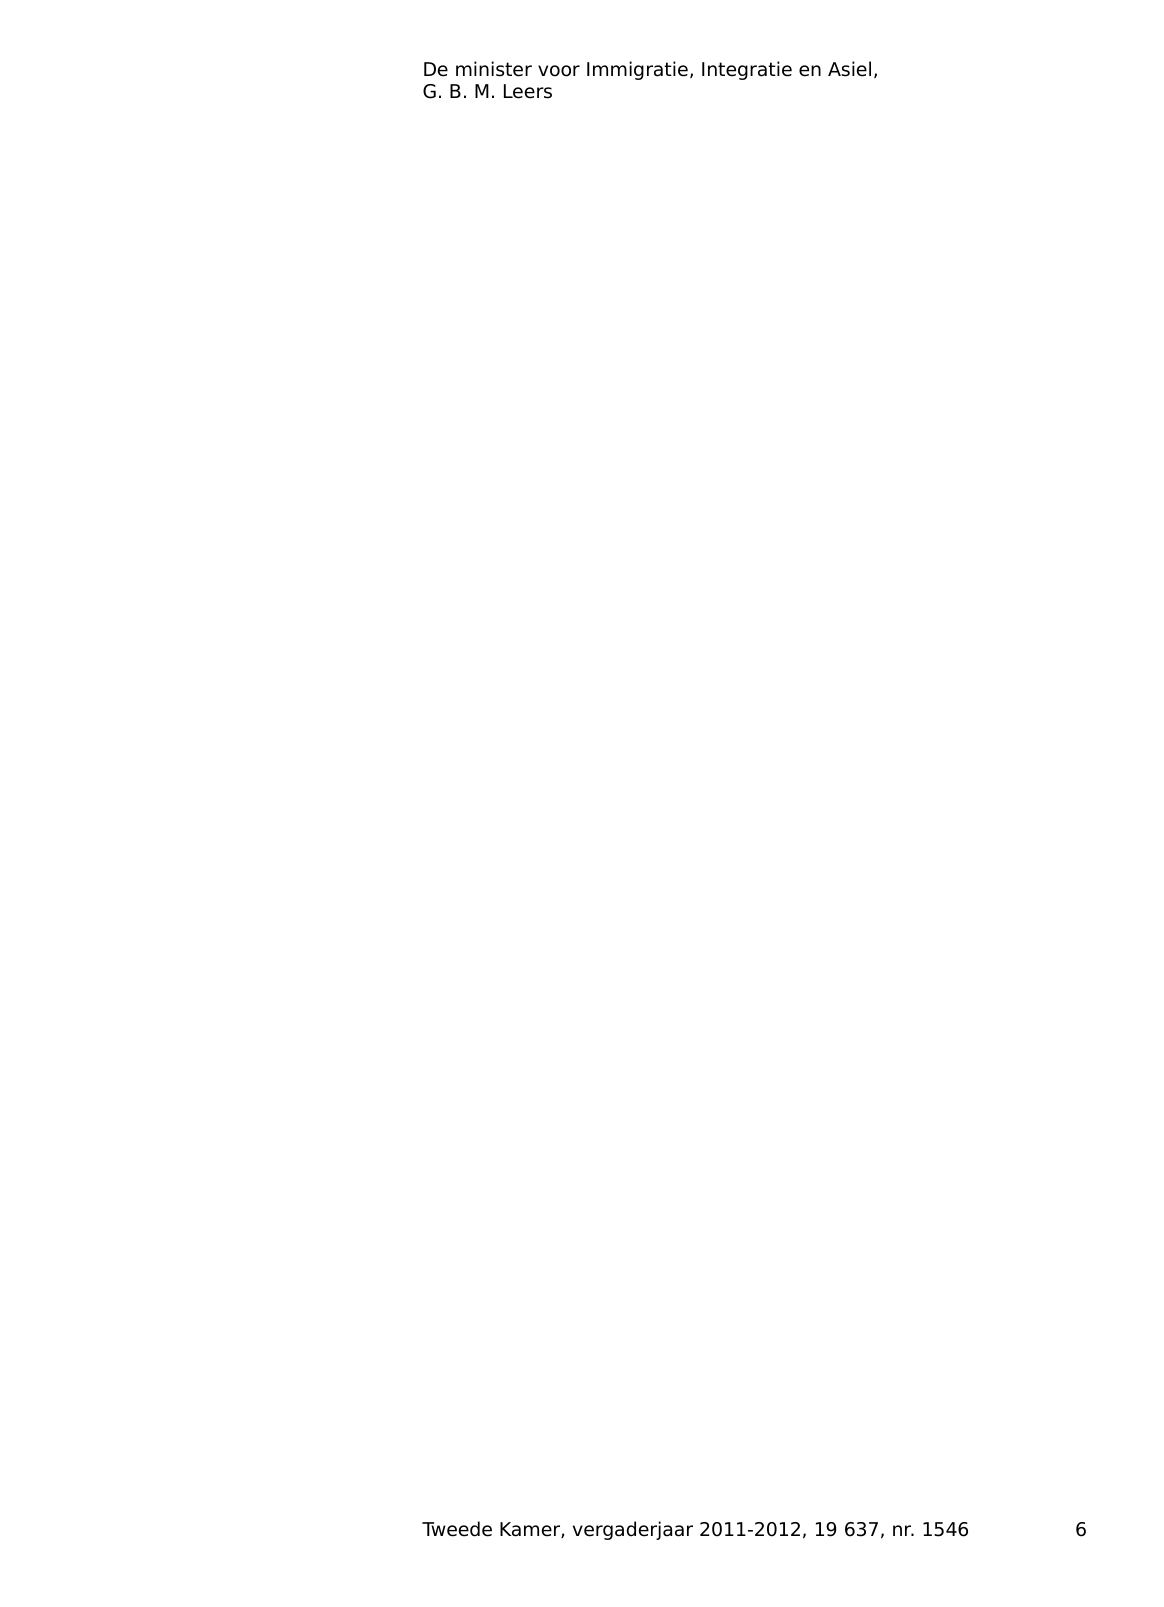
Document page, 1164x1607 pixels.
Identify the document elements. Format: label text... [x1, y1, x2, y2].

text De minister voor Immigratie, Integratie en Asiel, G. B. M. Leers [422, 59, 1087, 103]
